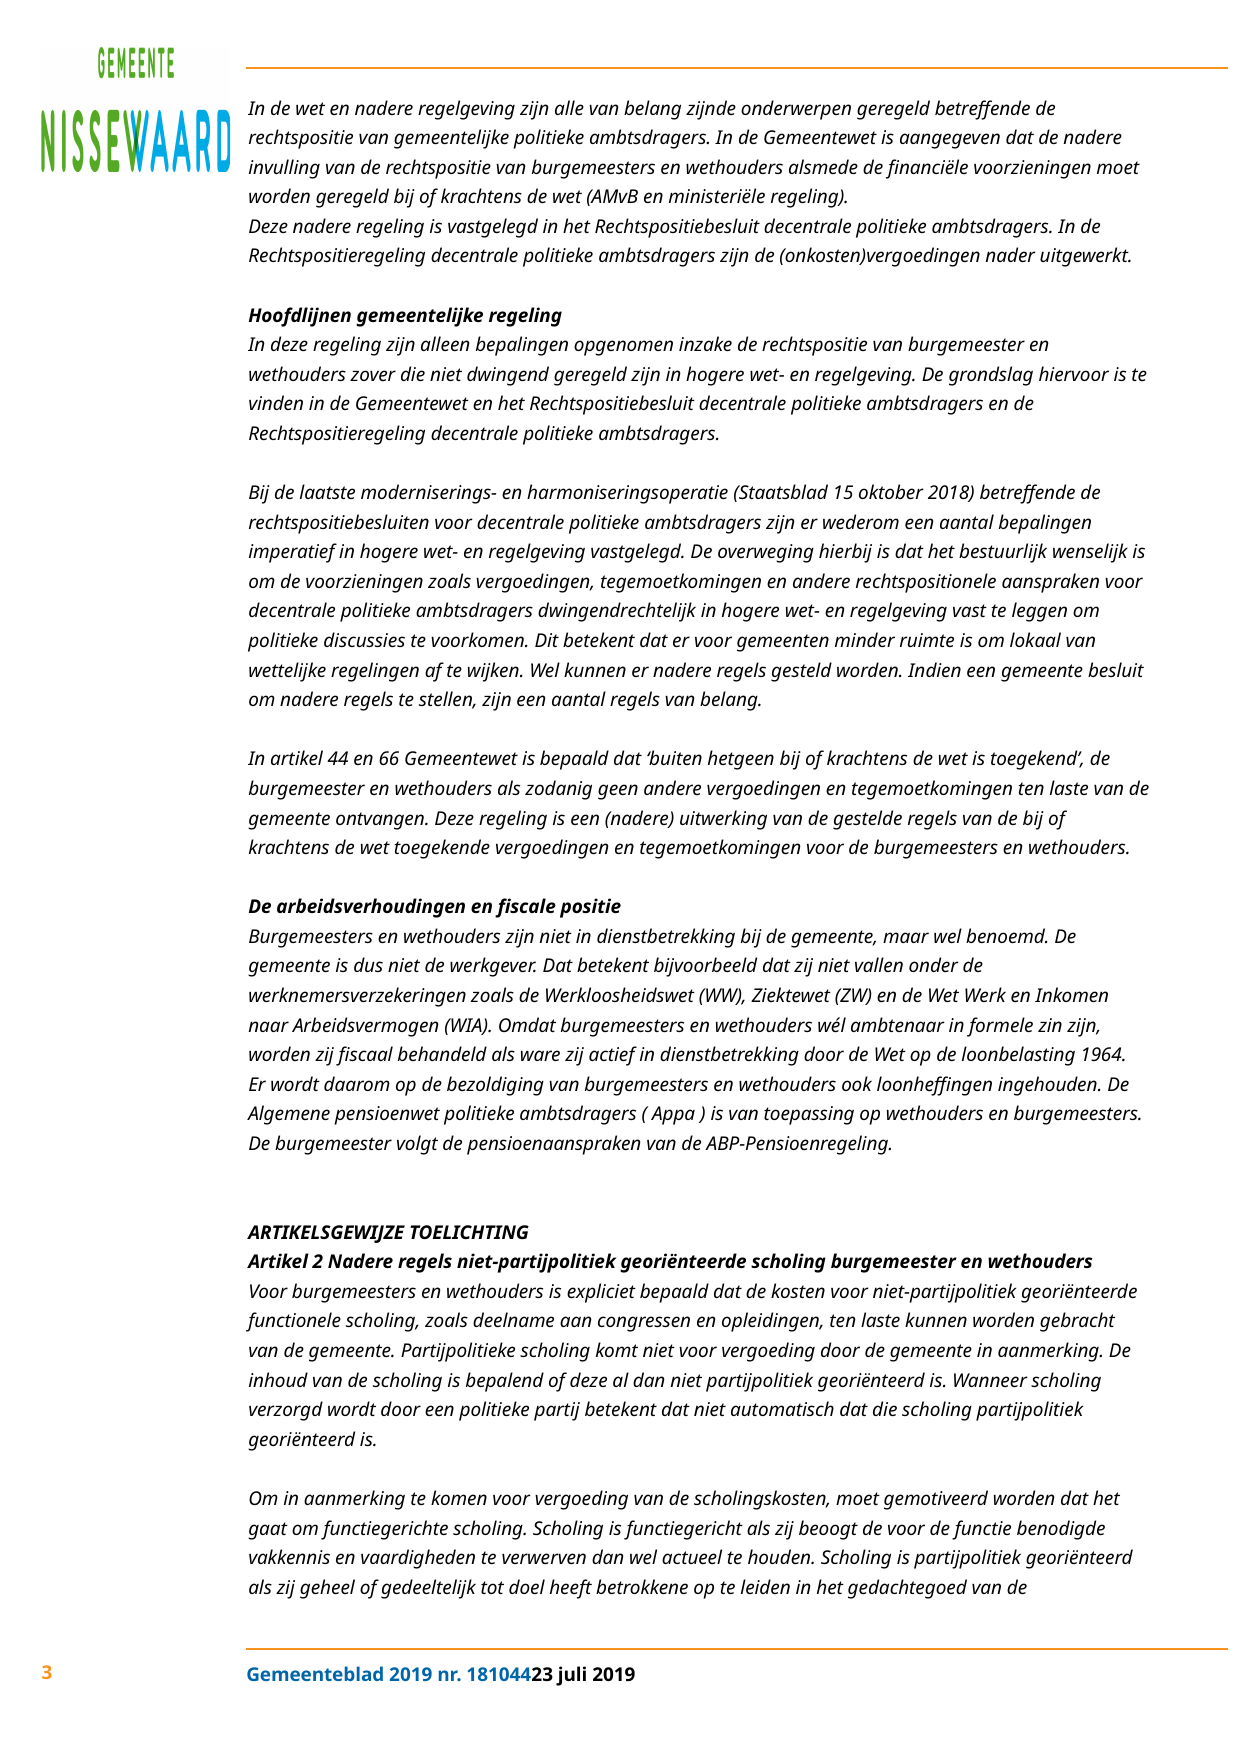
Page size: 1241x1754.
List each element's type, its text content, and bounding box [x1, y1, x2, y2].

text De arbeidsverhoudingen en fiscale positie [248, 893, 1152, 919]
picture [154, 157, 165, 172]
text Deze nadere regeling is vastgelegd in het Rechtspositiebesluit decentrale politieke ambtsdragers. In de Rechtspositieregeling decentrale politieke ambtsdragers zijn de (onkosten)vergoedingen nader uitgewerkt. [248, 213, 1152, 268]
picture [201, 122, 206, 138]
text ARTIKELSGEWIJZE TOELICHTING [248, 1219, 1152, 1245]
picture [200, 151, 206, 172]
picture [176, 157, 187, 172]
text Er wordt daarom op de bezoldiging van burgemeesters en wethouders ook loonheffingen ingehouden. De Algemene pensioenwet politieke ambtsdragers ( Appa ) is van toepassing op wethouders en burgemeesters. De burgemeester volgt de pensioenaanspraken van de ABP-Pensioenregeling. [248, 1071, 1152, 1156]
text Artikel 2 Nadere regels niet-partijpolitiek georiënteerde scholing burgemeester en wethouders [248, 1248, 1152, 1274]
text Bij de laatste moderniserings- en harmoniseringsoperatie (Staatsblad 15 oktober 2018) betreffende de rechtspositiebesluiten voor decentrale politieke ambtsdragers zijn er wederom een aantal bepalingen imperatief in hogere wet- en regelgeving vastgelegd. De overweging hierbij is dat het bestuurlijk wenselijk is om de voorzieningen zoals vergoedingen, tegemoetkomingen en andere rechtspositionele aanspraken voor decentrale politieke ambtsdragers dwingendrechtelijk in hogere wet- en regelgeving vast te leggen om politieke discussies te voorkomen. Dit betekent dat er voor gemeenten minder ruimte is om lokaal van wettelijke regelingen af te wijken. Wel kunnen er nadere regels gesteld worden. Indien een gemeente besluit om nadere regels te stellen, zijn een aantal regels van belang. [248, 479, 1152, 712]
text In deze regeling zijn alleen bepalingen opgenomen inzake de rechtspositie van burgemeester en wethouders zover die niet dwingend geregeld zijn in hogere wet- en regelgeving. De grondslag hiervoor is te vinden in de Gemeentewet en het Rechtspositiebesluit decentrale politieke ambtsdragers en de Rechtspositieregeling decentrale politieke ambtsdragers. [248, 331, 1152, 446]
text In artikel 44 en 66 Gemeentewet is bepaald dat ‘buiten hetgeen bij of krachtens de wet is toegekend’, de burgemeester en wethouders als zodanig geen andere vergoedingen en tegemoetkomingen ten laste van de gemeente ontvangen. Deze regeling is een (nadere) uitwerking van de gestelde regels van de bij of krachtens de wet toegekende vergoedingen en tegemoetkomingen voor de burgemeesters en wethouders. [248, 746, 1152, 860]
text In de wet en nadere regelgeving zijn alle van belang zijnde onderwerpen geregeld betreffende de rechtspositie van gemeentelijke politieke ambtsdragers. In de Gemeentewet is aangegeven dat de nadere invulling van de rechtspositie van burgemeesters en wethouders alsmede de financiële voorzieningen moet worden geregeld bij of krachtens de wet (AMvB en ministeriële regeling). [248, 95, 1152, 209]
text Om in aanmerking te komen voor vergoeding van de scholingskosten, moet gemotiveerd worden dat het gaat om functiegerichte scholing. Scholing is functiegericht als zij beoogt de voor de functie benodigde vakkennis en vaardigheden te verwerven dan wel actueel te houden. Scholing is partijpolitiek georiënteerd als zij geheel of gedeeltelijk tot doel heeft betrokkene op te leiden in het gedachtegoed van de [248, 1485, 1152, 1600]
text Voor burgemeesters en wethouders is expliciet bepaald dat de kosten voor niet-partijpolitiek georiënteerde functionele scholing, zoals deelname aan congressen en opleidingen, ten laste kunnen worden gebracht van de gemeente. Partijpolitieke scholing komt niet voor vergoeding door de gemeente in aanmerking. De inhoud van de scholing is bepalend of deze al dan niet partijpolitiek georiënteerd is. Wanneer scholing verzorgd wordt door een politieke partij betekent dat niet automatisch dat die scholing partijpolitiek georiënteerd is. [248, 1278, 1152, 1452]
picture [41, 47, 231, 172]
picture [222, 122, 227, 160]
text Hoofdlijnen gemeentelijke regeling [248, 302, 1152, 328]
text Burgemeesters en wethouders zijn niet in dienstbetrekking bij de gemeente, maar wel benoemd. De gemeente is dus niet de werkgever. Dat betekent bijvoorbeeld dat zij niet vallen onder de werknemersverzekeringen zoals de Werkloosheidswet (WW), Ziektewet (ZW) en de Wet Werk en Inkomen naar Arbeidsvermogen (WIA). Omdat burgemeesters en wethouders wél ambtenaar in formele zin zijn, worden zij fiscaal behandeld als ware zij actief in dienstbetrekking door de Wet op de loonbelasting 1964. [248, 923, 1152, 1067]
